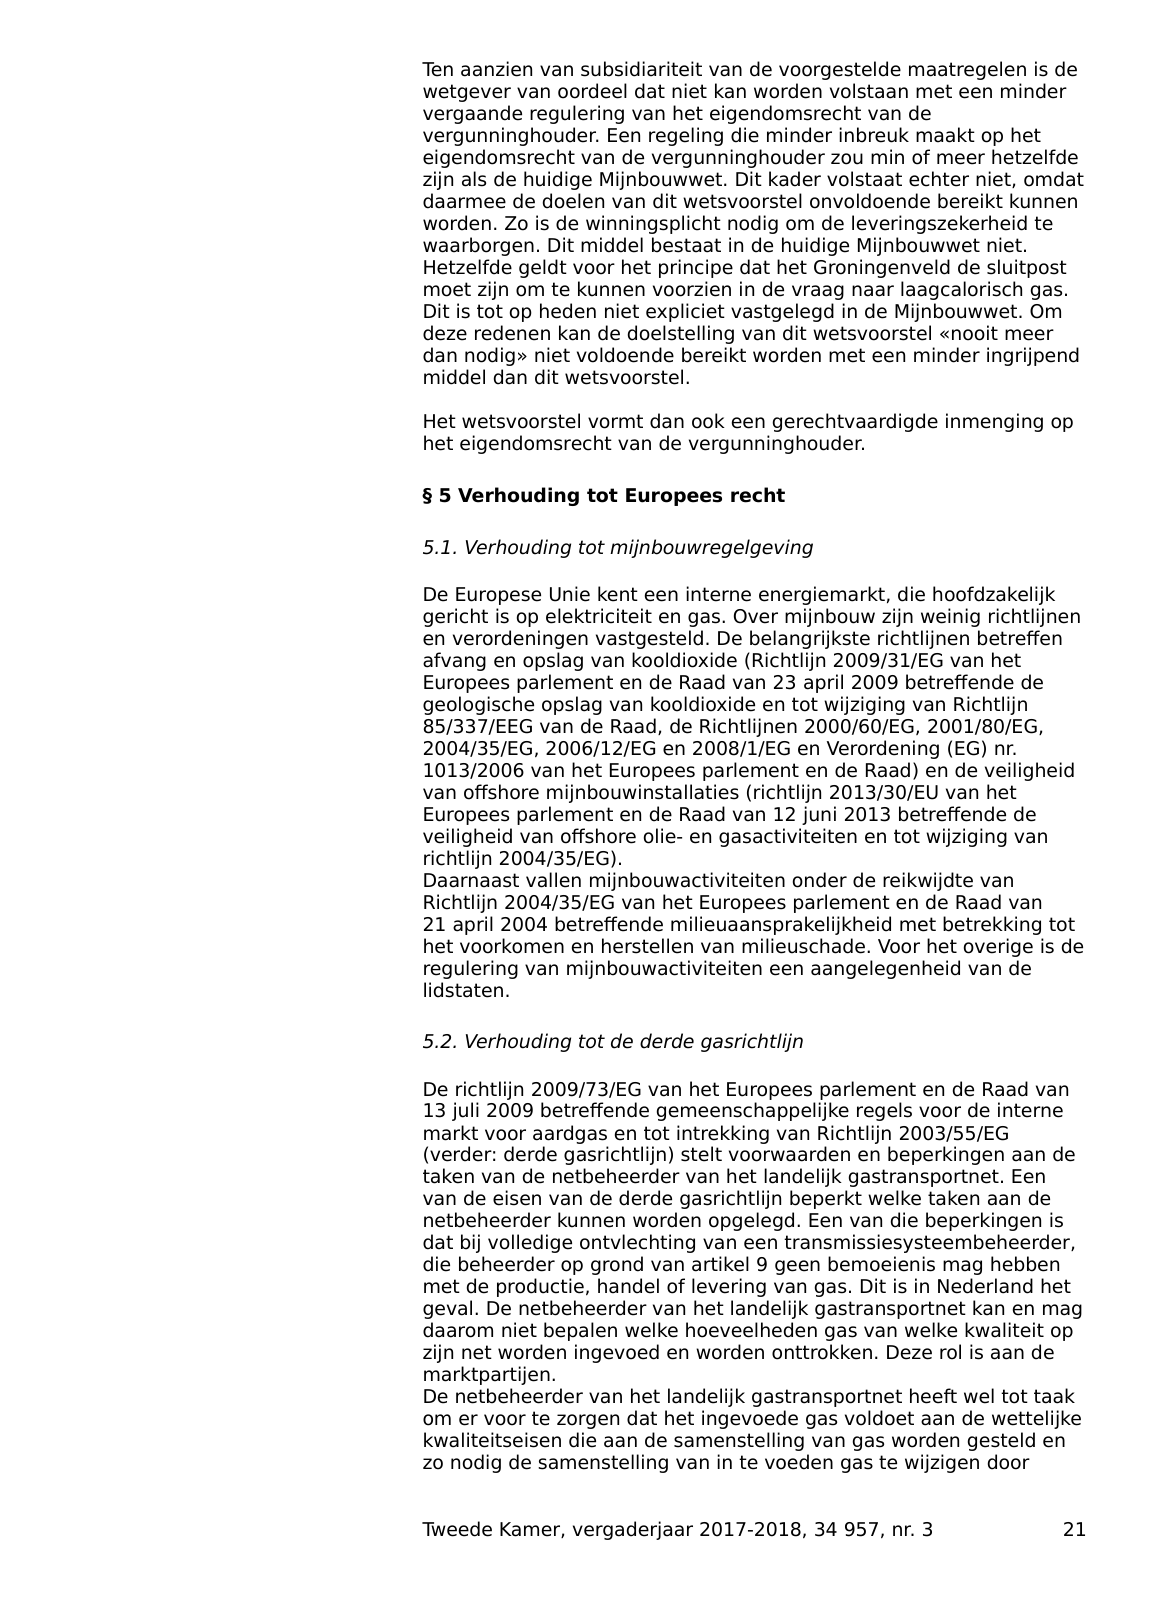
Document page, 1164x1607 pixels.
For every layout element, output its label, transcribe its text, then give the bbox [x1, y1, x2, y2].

text De netbeheerder van het landelijk gastransportnet heeft wel tot taak om er voor te zorgen dat het ingevoede gas voldoet aan de wettelijke kwaliteitseisen die aan de samenstelling van gas worden gesteld en zo nodig de samenstelling van in te voeden gas te wijzigen door [422, 1386, 1087, 1474]
text Daarnaast vallen mijnbouwactiviteiten onder de reikwijdte van Richtlijn 2004/35/EG van het Europees parlement en de Raad van 21 april 2004 betreffende milieuaansprakelijkheid met betrekking tot het voorkomen en herstellen van milieuschade. Voor het overige is de regulering van mijnbouwactiviteiten een aangelegenheid van de lidstaten. [422, 869, 1087, 1001]
text Het wetsvoorstel vormt dan ook een gerechtvaardigde inmenging op het eigendomsrecht van de vergunninghouder. [422, 411, 1087, 455]
subtitle 5.1. Verhouding tot mijnbouwregelgeving [422, 537, 1087, 559]
text Ten aanzien van subsidiariteit van de voorgestelde maatregelen is de wetgever van oordeel dat niet kan worden volstaan met een minder vergaande regulering van het eigendomsrecht van de vergunninghouder. Een regeling die minder inbreuk maakt op het eigendomsrecht van de vergunninghouder zou min of meer hetzelfde zijn als de huidige Mijnbouwwet. Dit kader volstaat echter niet, omdat daarmee de doelen van dit wetsvoorstel onvoldoende bereikt kunnen worden. Zo is de winningsplicht nodig om de leveringszekerheid te waarborgen. Dit middel bestaat in de huidige Mijnbouwwet niet. Hetzelfde geldt voor het principe dat het Groningenveld de sluitpost moet zijn om te kunnen voorzien in de vraag naar laagcalorisch gas. Dit is tot op heden niet expliciet vastgelegd in de Mijnbouwwet. Om deze redenen kan de doelstelling van dit wetsvoorstel «nooit meer dan nodig» niet voldoende bereikt worden met een minder ingrijpend middel dan dit wetsvoorstel. [422, 59, 1087, 389]
text De Europese Unie kent een interne energiemarkt, die hoofdzakelijk gericht is op elektriciteit en gas. Over mijnbouw zijn weinig richtlijnen en verordeningen vastgesteld. De belangrijkste richtlijnen betreffen afvang en opslag van kooldioxide (Richtlijn 2009/31/EG van het Europees parlement en de Raad van 23 april 2009 betreffende de geologische opslag van kooldioxide en tot wijziging van Richtlijn 85/337/EEG van de Raad, de Richtlijnen 2000/60/EG, 2001/80/EG, 2004/35/EG, 2006/12/EG en 2008/1/EG en Verordening (EG) nr. 1013/2006 van het Europees parlement en de Raad) en de veiligheid van offshore mijnbouwinstallaties (richtlijn 2013/30/EU van het Europees parlement en de Raad van 12 juni 2013 betreffende de veiligheid van offshore olie- en gasactiviteiten en tot wijziging van richtlijn 2004/35/EG). [422, 584, 1087, 869]
text De richtlijn 2009/73/EG van het Europees parlement en de Raad van 13 juli 2009 betreffende gemeenschappelijke regels voor de interne markt voor aardgas en tot intrekking van Richtlijn 2003/55/EG (verder: derde gasrichtlijn) stelt voorwaarden en beperkingen aan de taken van de netbeheerder van het landelijk gastransportnet. Een van de eisen van de derde gasrichtlijn beperkt welke taken aan de netbeheerder kunnen worden opgelegd. Een van die beperkingen is dat bij volledige ontvlechting van een transmissiesysteembeheerder, die beheerder op grond van artikel 9 geen bemoeienis mag hebben met de productie, handel of levering van gas. Dit is in Nederland het geval. De netbeheerder van het landelijk gastransportnet kan en mag daarom niet bepalen welke hoeveelheden gas van welke kwaliteit op zijn net worden ingevoed en worden onttrokken. Deze rol is aan de marktpartijen. [422, 1078, 1087, 1386]
subtitle § 5 Verhouding tot Europees recht [422, 485, 1087, 507]
subtitle 5.2. Verhouding tot de derde gasrichtlijn [422, 1031, 1087, 1053]
